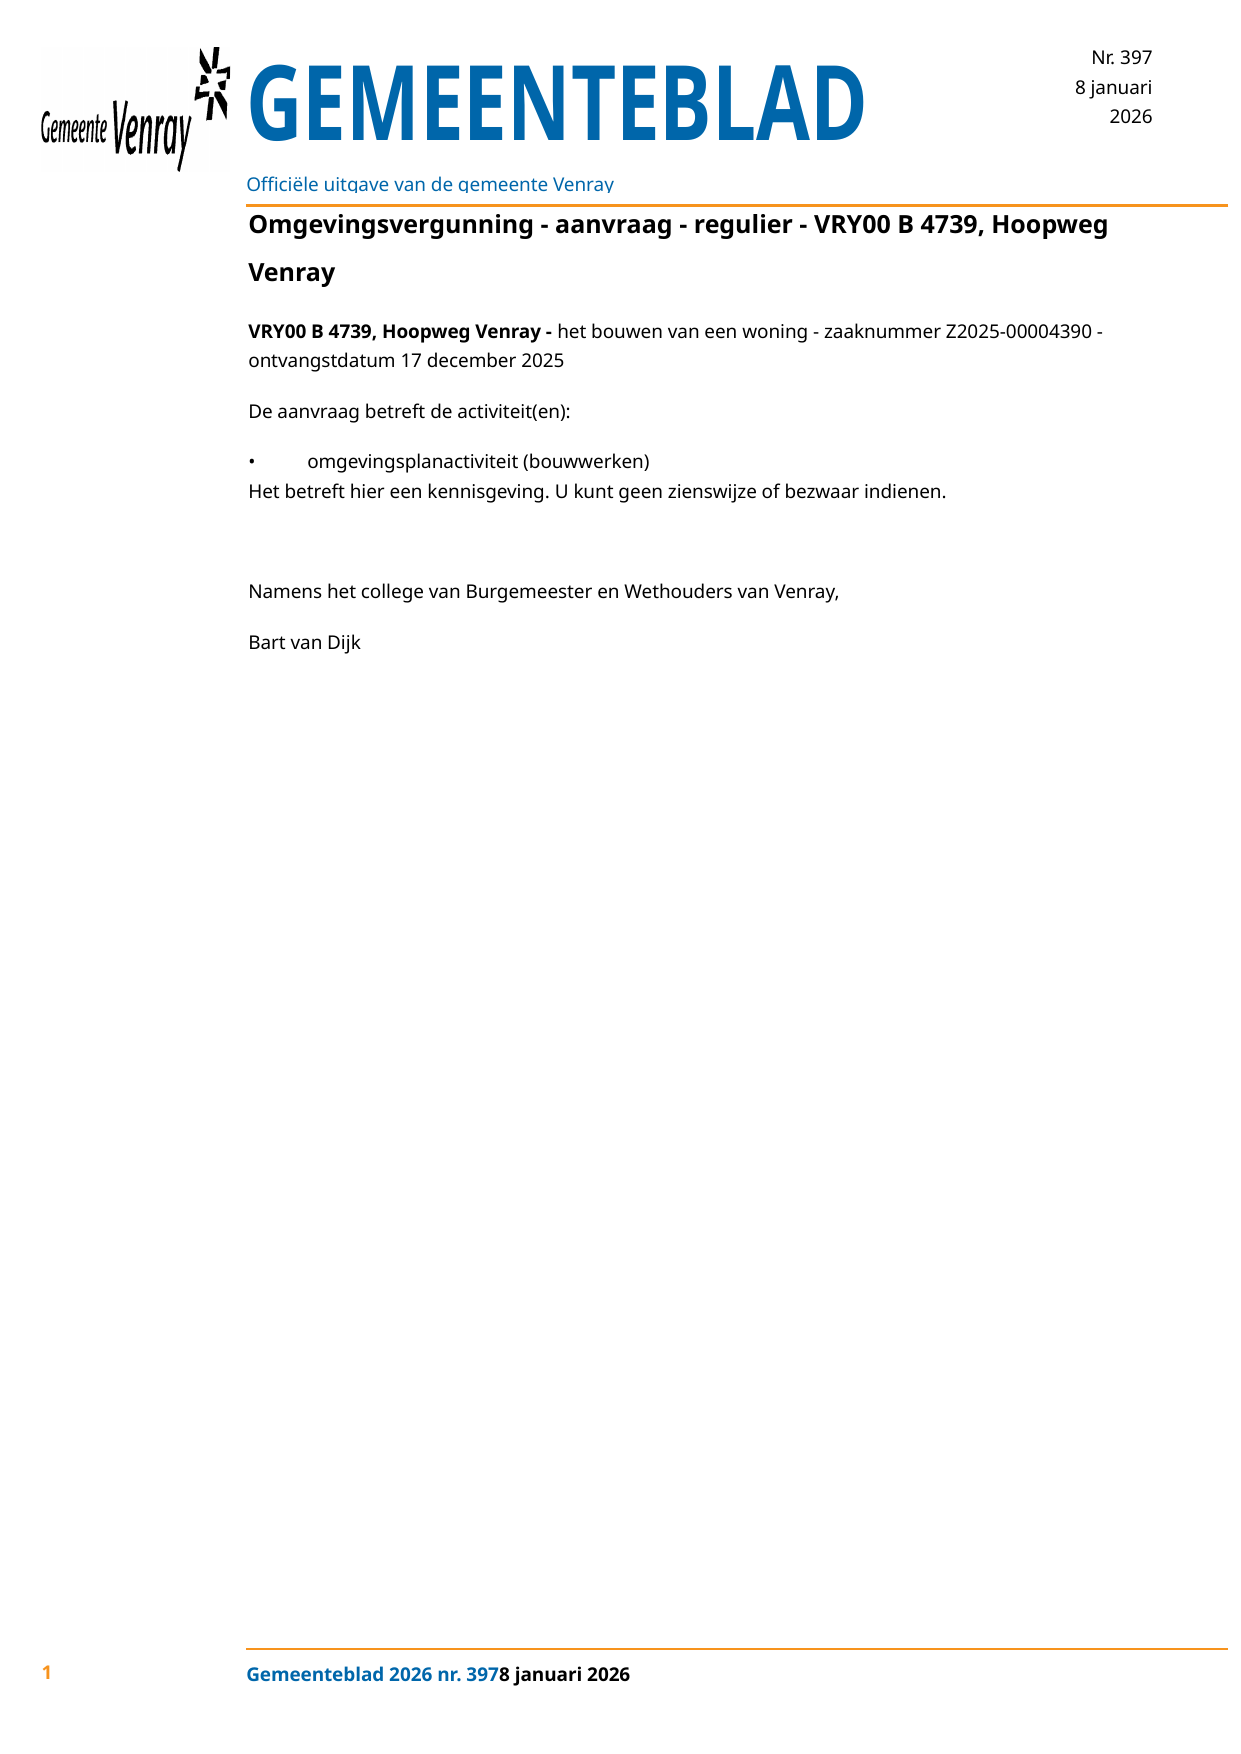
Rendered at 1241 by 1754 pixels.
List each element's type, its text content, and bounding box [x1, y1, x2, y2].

text Het betreft hier een kennisgeving. U kunt geen zienswijze of bezwaar indienen. [248, 478, 1152, 504]
picture [41, 47, 231, 172]
text Bart van Dijk [248, 629, 1152, 655]
text VRY00 B 4739, Hoopweg Venray - het bouwen van een woning - zaaknummer Z2025-00004390 - ontvangstdatum 17 december 2025 [248, 318, 1152, 373]
list omgevingsplanactiviteit (bouwwerken) [248, 448, 1152, 474]
text De aanvraag betreft de activiteit(en): [248, 398, 1152, 424]
text Omgevingsvergunning - aanvraag - regulier - VRY00 B 4739, Hoopweg Venray [248, 207, 1152, 288]
text Namens het college van Burgemeester en Wethouders van Venray, [248, 579, 1152, 604]
